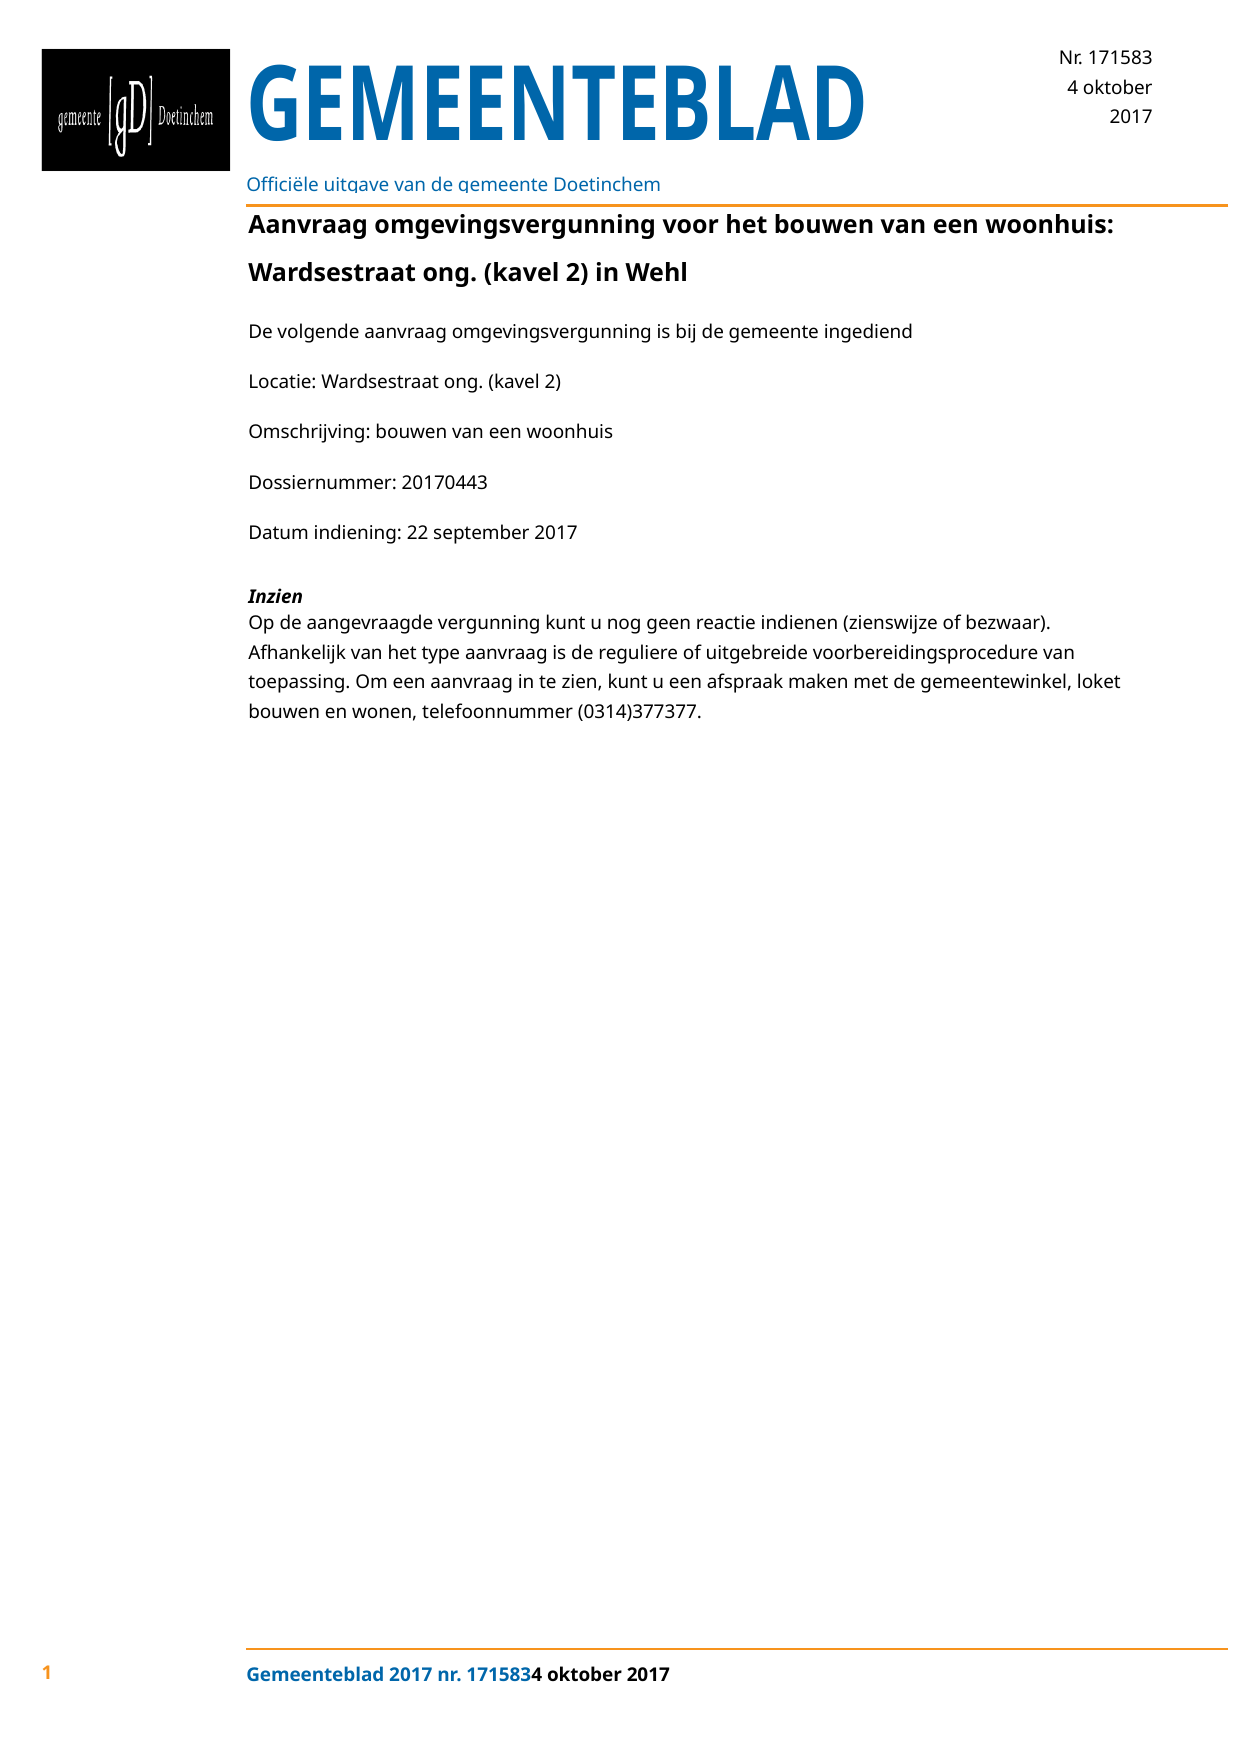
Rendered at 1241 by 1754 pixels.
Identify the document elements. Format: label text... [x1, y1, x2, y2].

text Datum indiening: 22 september 2017 [248, 519, 1152, 545]
text Op de aangevraagde vergunning kunt u nog geen reactie indienen (zienswijze of bezwaar). Afhankelijk van het type aanvraag is de reguliere of uitgebreide voorbereidingsprocedure van toepassing. Om een aanvraag in te zien, kunt u een afspraak maken met de gemeentewinkel, loket bouwen en wonen, telefoonnummer (0314)377377. [248, 609, 1152, 724]
text Aanvraag omgevingsvergunning voor het bouwen van een woonhuis: Wardsestraat ong. (kavel 2) in Wehl [248, 207, 1152, 288]
text Dossiernummer: 20170443 [248, 469, 1152, 495]
text Locatie: Wardsestraat ong. (kavel 2) [248, 368, 1152, 394]
picture [41, 47, 231, 172]
text Omschrijving: bouwen van een woonhuis [248, 419, 1152, 444]
text Inzien [248, 583, 1152, 609]
text De volgende aanvraag omgevingsvergunning is bij de gemeente ingediend [248, 318, 1152, 344]
